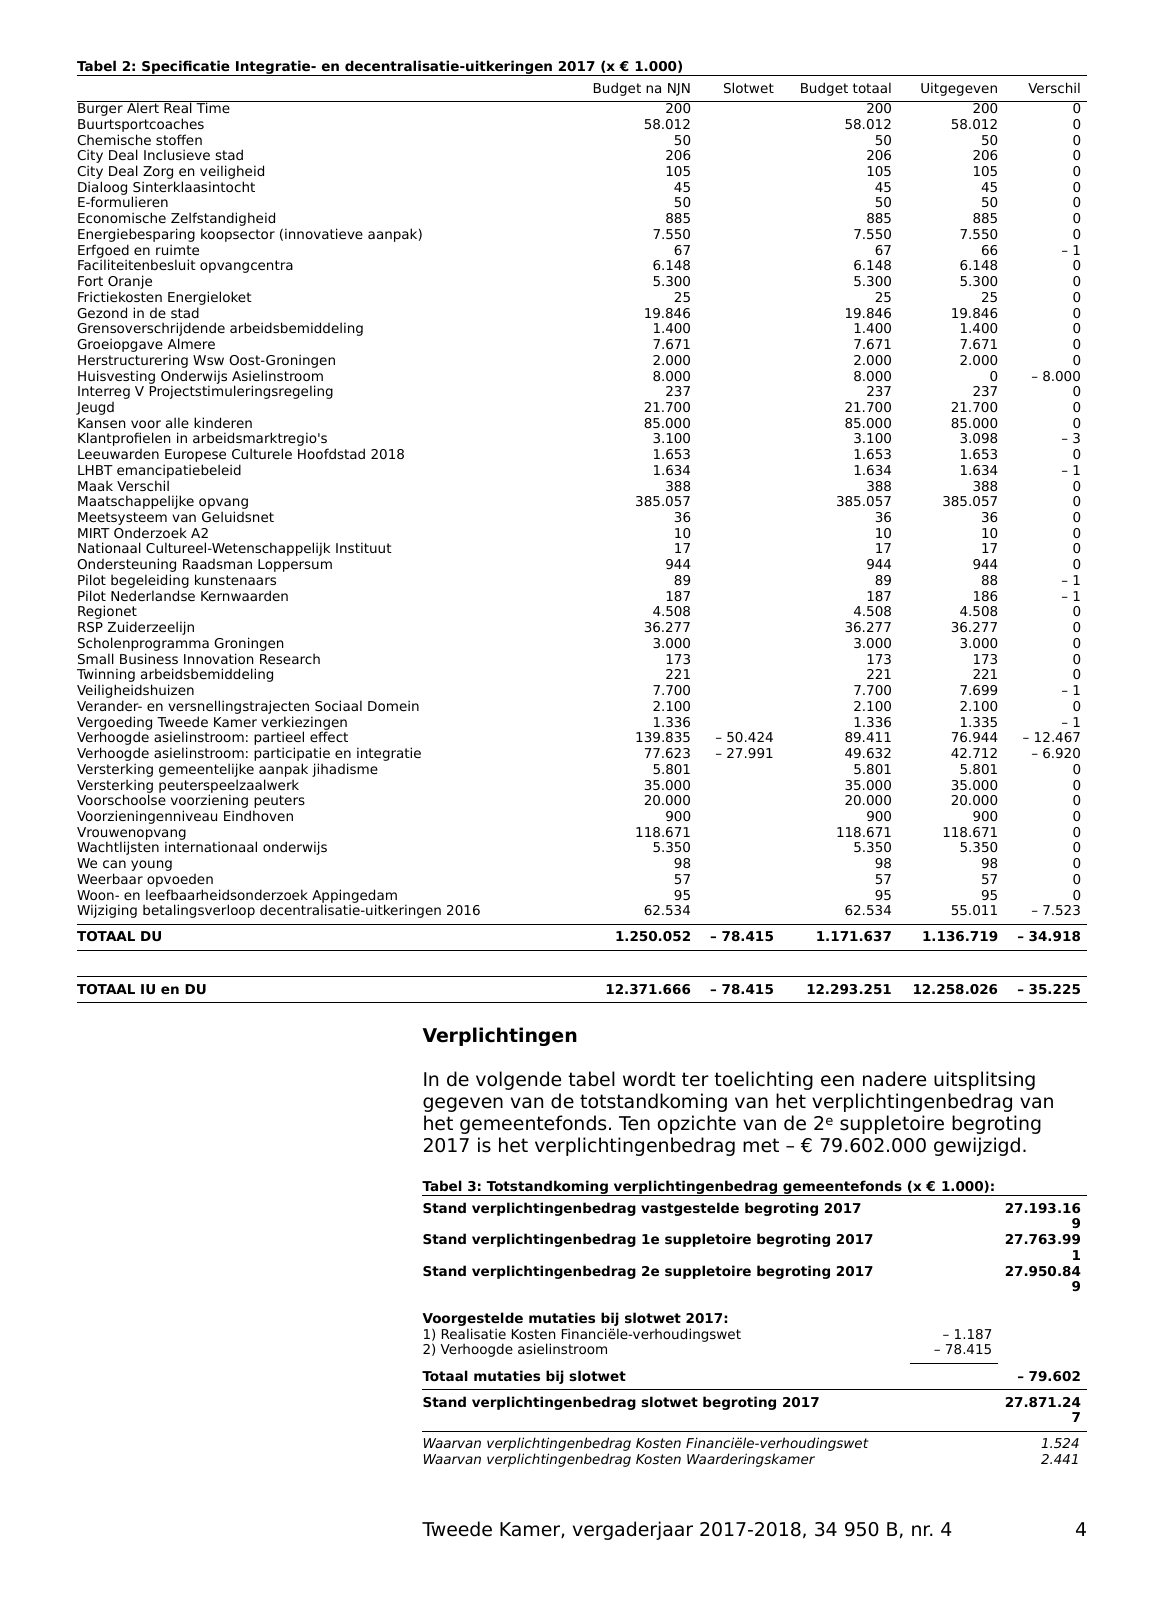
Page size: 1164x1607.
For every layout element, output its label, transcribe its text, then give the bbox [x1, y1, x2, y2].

table_cell [697, 903, 779, 923]
table_cell [998, 1342, 1087, 1363]
table_cell 77.623 [549, 746, 697, 762]
table_cell [910, 1295, 998, 1311]
table_cell 885 [780, 211, 898, 227]
table_cell 10 [898, 526, 1004, 541]
table_cell 105 [898, 164, 1004, 179]
table_cell Pilot Nederlandse Kernwaarden [77, 589, 549, 604]
table_cell Budget totaal [780, 76, 898, 101]
table_cell 5.300 [780, 274, 898, 290]
table_cell 944 [898, 557, 1004, 573]
table_cell 2.000 [549, 353, 697, 368]
table_cell 5.300 [898, 274, 1004, 290]
table_cell 5.350 [780, 840, 898, 856]
table_cell 89.411 [780, 730, 898, 746]
table_cell Scholenprogramma Groningen [77, 636, 549, 651]
table_cell 19.846 [898, 305, 1004, 321]
table_cell – 1 [1004, 463, 1087, 478]
table_cell 58.012 [898, 117, 1004, 132]
table_cell – 50.424 [697, 730, 779, 746]
table_cell 0 [1004, 510, 1087, 526]
table_cell – 6.920 [1004, 746, 1087, 762]
table_cell [697, 604, 779, 620]
table_cell 118.671 [898, 825, 1004, 840]
table_cell 62.534 [780, 903, 898, 923]
table_cell 0 [1004, 872, 1087, 887]
table_cell [422, 1295, 909, 1311]
table_cell Faciliteitenbesluit opvangcentra [77, 258, 549, 274]
table_cell 0 [1004, 620, 1087, 636]
table_header Tabel 3: Totstandkoming verplichtingenbedrag gemeentefonds (x € 1.000): [422, 1179, 1087, 1195]
table_cell [697, 762, 779, 777]
table_cell 388 [898, 479, 1004, 494]
table_cell 0 [1004, 290, 1087, 305]
table_cell 7.671 [780, 337, 898, 353]
table_cell 57 [780, 872, 898, 887]
table_cell 0 [1004, 133, 1087, 148]
table_cell 1.336 [549, 714, 697, 730]
table_cell 885 [549, 211, 697, 227]
table_cell 3.000 [780, 636, 898, 651]
table_cell 105 [549, 164, 697, 179]
table_cell Weerbaar opvoeden [77, 872, 549, 887]
table_cell 4.508 [898, 604, 1004, 620]
table_cell [697, 951, 779, 976]
table_cell 1.634 [549, 463, 697, 478]
table_cell 900 [549, 809, 697, 824]
table_cell 62.534 [549, 903, 697, 923]
table_cell 200 [780, 102, 898, 117]
table_cell [697, 321, 779, 337]
table_cell 200 [898, 102, 1004, 117]
table_cell Versterking peuterspeelzaalwerk [77, 777, 549, 793]
table_cell 19.846 [780, 305, 898, 321]
table_cell 42.712 [898, 746, 1004, 762]
table_cell [780, 951, 898, 976]
table_cell 35.000 [549, 777, 697, 793]
table_cell 0 [1004, 180, 1087, 195]
table_cell 12.293.251 [780, 977, 898, 1002]
table_cell [697, 400, 779, 416]
table_cell 49.632 [780, 746, 898, 762]
table_cell 221 [549, 667, 697, 683]
table_cell – 1 [1004, 683, 1087, 699]
table_cell 1.400 [549, 321, 697, 337]
table_cell 206 [898, 148, 1004, 164]
table_cell 0 [1004, 227, 1087, 242]
table_cell 0 [1004, 274, 1087, 290]
table_cell Verhoogde asielinstroom: participatie en integratie [77, 746, 549, 762]
table_cell 21.700 [549, 400, 697, 416]
table_cell 237 [898, 384, 1004, 400]
table_cell Verschil [1004, 76, 1087, 101]
table_cell E-formulieren [77, 195, 549, 211]
table_cell 388 [780, 479, 898, 494]
table_cell 187 [549, 589, 697, 604]
table_cell 139.835 [549, 730, 697, 746]
table_cell 0 [1004, 809, 1087, 824]
table_cell 200 [549, 102, 697, 117]
table_cell 5.801 [780, 762, 898, 777]
table_cell [998, 1295, 1087, 1311]
table_cell 0 [1004, 777, 1087, 793]
table_cell 0 [1004, 416, 1087, 431]
table_cell 95 [780, 888, 898, 903]
table_cell 8.000 [780, 368, 898, 384]
table_cell 4.508 [780, 604, 898, 620]
table_cell 3.000 [549, 636, 697, 651]
table_cell 0 [1004, 888, 1087, 903]
table_cell 27.950.849 [998, 1264, 1087, 1295]
table_cell Twinning arbeidsbemiddeling [77, 667, 549, 683]
table_cell Regionet [77, 604, 549, 620]
table_cell Maak Verschil [77, 479, 549, 494]
table_cell 36 [780, 510, 898, 526]
table_cell Stand verplichtingenbedrag 2e suppletoire begroting 2017 [422, 1264, 909, 1295]
table_cell 5.350 [549, 840, 697, 856]
table_cell [697, 416, 779, 431]
table_cell 0 [1004, 353, 1087, 368]
table_cell RSP Zuiderzeelijn [77, 620, 549, 636]
table_cell 187 [780, 589, 898, 604]
table_cell 1.171.637 [780, 925, 898, 950]
table_cell 3.000 [898, 636, 1004, 651]
table_cell 85.000 [898, 416, 1004, 431]
table_cell [697, 589, 779, 604]
table_cell 1.653 [780, 447, 898, 463]
table_cell Leeuwarden Europese Culturele Hoofdstad 2018 [77, 447, 549, 463]
table_cell 27.193.169 [998, 1196, 1087, 1232]
table_cell 173 [898, 651, 1004, 667]
table_cell [910, 1390, 998, 1431]
table_cell 98 [549, 856, 697, 872]
table_cell 2.000 [898, 353, 1004, 368]
table_cell – 12.467 [1004, 730, 1087, 746]
table_cell [697, 620, 779, 636]
table_cell 0 [1004, 604, 1087, 620]
table_cell Chemische stoffen [77, 133, 549, 148]
table_cell 385.057 [549, 494, 697, 510]
table_cell – 35.225 [1004, 977, 1087, 1002]
table_cell 95 [898, 888, 1004, 903]
table_cell 67 [549, 243, 697, 258]
table_cell Verander- en versnellingstrajecten Sociaal Domein [77, 699, 549, 714]
table_cell 1.634 [780, 463, 898, 478]
table_cell 3.100 [549, 431, 697, 447]
table_cell 3.100 [780, 431, 898, 447]
table_cell 98 [898, 856, 1004, 872]
table_cell 95 [549, 888, 697, 903]
table_cell 2.100 [549, 699, 697, 714]
table_cell [697, 368, 779, 384]
table_cell 8.000 [549, 368, 697, 384]
table_cell 0 [1004, 840, 1087, 856]
table_cell 25 [780, 290, 898, 305]
table_cell 85.000 [549, 416, 697, 431]
table_cell Vergoeding Tweede Kamer verkiezingen [77, 714, 549, 730]
table_cell [697, 494, 779, 510]
table_cell 50 [549, 195, 697, 211]
table_cell 2.000 [780, 353, 898, 368]
table_cell Uitgegeven [898, 76, 1004, 101]
table_cell 57 [549, 872, 697, 887]
table_cell [697, 888, 779, 903]
table_cell We can young [77, 856, 549, 872]
table_cell 7.550 [898, 227, 1004, 242]
table_cell [697, 809, 779, 824]
table_cell 58.012 [780, 117, 898, 132]
table_cell – 78.415 [697, 977, 779, 1002]
table_cell 7.700 [549, 683, 697, 699]
table_cell [697, 872, 779, 887]
table_cell 27.871.247 [998, 1390, 1087, 1431]
table_cell 89 [549, 573, 697, 588]
table_cell 1.634 [898, 463, 1004, 478]
table_cell 900 [780, 809, 898, 824]
table_cell 7.700 [780, 683, 898, 699]
table_cell 186 [898, 589, 1004, 604]
table_cell 237 [549, 384, 697, 400]
table_cell 0 [1004, 856, 1087, 872]
table_cell Kansen voor alle kinderen [77, 416, 549, 431]
table_cell 7.671 [898, 337, 1004, 353]
table_cell 76.944 [898, 730, 1004, 746]
table_cell Herstructurering Wsw Oost-Groningen [77, 353, 549, 368]
table_cell 0 [1004, 699, 1087, 714]
table_cell MIRT Onderzoek A2 [77, 526, 549, 541]
table_cell 0 [1004, 258, 1087, 274]
table_cell [697, 211, 779, 227]
table_cell Jeugd [77, 400, 549, 416]
table_cell 1) Realisatie Kosten Financiële-verhoudingswet [422, 1326, 909, 1342]
table_cell [910, 1452, 998, 1468]
table_cell [697, 557, 779, 573]
table_cell [697, 479, 779, 494]
table_cell [697, 337, 779, 353]
table_cell – 7.523 [1004, 903, 1087, 923]
table_cell 50 [898, 195, 1004, 211]
table_cell [697, 243, 779, 258]
table_cell 105 [780, 164, 898, 179]
table_cell [697, 195, 779, 211]
table_cell 89 [780, 573, 898, 588]
table_cell Groeiopgave Almere [77, 337, 549, 353]
table_cell [697, 683, 779, 699]
table_cell 25 [549, 290, 697, 305]
table_cell TOTAAL DU [77, 925, 549, 950]
table_cell [77, 76, 549, 101]
table_cell 7.550 [780, 227, 898, 242]
table_header Tabel 2: Specificatie Integratie- en decentralisatie-uitkeringen 2017 (x € 1.000) [77, 59, 1087, 75]
table_cell [697, 353, 779, 368]
table_cell Voorgestelde mutaties bij slotwet 2017: [422, 1311, 909, 1326]
table_cell 0 [1004, 195, 1087, 211]
table_cell [697, 510, 779, 526]
table_cell 1.136.719 [898, 925, 1004, 950]
table_cell 36 [549, 510, 697, 526]
table_cell 206 [780, 148, 898, 164]
table_cell Meetsysteem van Geluidsnet [77, 510, 549, 526]
table_cell [910, 1232, 998, 1263]
table_cell 1.335 [898, 714, 1004, 730]
table_cell [697, 699, 779, 714]
table_cell [998, 1311, 1087, 1326]
table_cell 388 [549, 479, 697, 494]
table_cell – 79.602 [998, 1363, 1087, 1389]
table_cell – 78.415 [910, 1342, 998, 1363]
table_cell – 1 [1004, 589, 1087, 604]
table_cell 1.524 [998, 1432, 1087, 1452]
table_cell 35.000 [898, 777, 1004, 793]
table_cell Wachtlijsten internationaal onderwijs [77, 840, 549, 856]
table_cell [697, 777, 779, 793]
table_cell 385.057 [898, 494, 1004, 510]
table_cell 0 [1004, 337, 1087, 353]
table_cell 50 [549, 133, 697, 148]
table_cell 0 [1004, 164, 1087, 179]
table_cell [697, 447, 779, 463]
table_cell [697, 305, 779, 321]
table_cell Frictiekosten Energieloket [77, 290, 549, 305]
subtitle Verplichtingen [422, 1025, 1087, 1047]
table_cell [697, 463, 779, 478]
table_cell Buurtsportcoaches [77, 117, 549, 132]
table_cell [697, 825, 779, 840]
table_cell 5.801 [549, 762, 697, 777]
text In de volgende tabel wordt ter toelichting een nadere uitsplitsing gegeven van de totstandkoming van het verplichtingenbedrag van het gemeentefonds. Ten opzichte van de 2e suppletoire begroting 2017 is het verplichtingenbedrag met – € 79.602.000 gewijzigd. [422, 1069, 1087, 1157]
table_cell 7.550 [549, 227, 697, 242]
table_cell 0 [1004, 117, 1087, 132]
table_cell Vrouwenopvang [77, 825, 549, 840]
table_cell 5.350 [898, 840, 1004, 856]
table_cell [77, 951, 549, 976]
table_cell Small Business Innovation Research [77, 651, 549, 667]
table_cell 36 [898, 510, 1004, 526]
table_cell 85.000 [780, 416, 898, 431]
table_cell 2.441 [998, 1452, 1087, 1468]
table_cell 1.250.052 [549, 925, 697, 950]
table_cell 21.700 [780, 400, 898, 416]
table_cell [697, 164, 779, 179]
table_cell 173 [780, 651, 898, 667]
table_cell 50 [780, 195, 898, 211]
table_cell [697, 526, 779, 541]
table_cell 118.671 [549, 825, 697, 840]
table_cell 0 [1004, 400, 1087, 416]
table_cell 6.148 [549, 258, 697, 274]
table_cell 20.000 [898, 793, 1004, 809]
table_cell Wijziging betalingsverloop decentralisatie-uitkeringen 2016 [77, 903, 549, 923]
table_cell [697, 133, 779, 148]
table_cell 12.371.666 [549, 977, 697, 1002]
table_cell – 8.000 [1004, 368, 1087, 384]
table_cell 885 [898, 211, 1004, 227]
table_cell 17 [549, 541, 697, 557]
table_cell [910, 1432, 998, 1452]
table_cell 0 [1004, 825, 1087, 840]
table_cell [697, 573, 779, 588]
table_cell Erfgoed en ruimte [77, 243, 549, 258]
table_cell 237 [780, 384, 898, 400]
table_cell Energiebesparing koopsector (innovatieve aanpak) [77, 227, 549, 242]
table_cell 58.012 [549, 117, 697, 132]
table_cell Maatschappelijke opvang [77, 494, 549, 510]
table_cell [697, 667, 779, 683]
table_cell 25 [898, 290, 1004, 305]
table_cell 88 [898, 573, 1004, 588]
table_cell 50 [780, 133, 898, 148]
table_cell 2.100 [780, 699, 898, 714]
table_cell 67 [780, 243, 898, 258]
table_cell 5.801 [898, 762, 1004, 777]
table_cell 0 [1004, 651, 1087, 667]
table_cell 221 [780, 667, 898, 683]
table_cell [697, 714, 779, 730]
table_cell [697, 180, 779, 195]
table_cell [697, 856, 779, 872]
table_cell – 34.918 [1004, 925, 1087, 950]
table_cell Waarvan verplichtingenbedrag Kosten Waarderingskamer [422, 1452, 909, 1468]
table_cell 7.699 [898, 683, 1004, 699]
table_cell 0 [1004, 305, 1087, 321]
table_cell Stand verplichtingenbedrag vastgestelde begroting 2017 [422, 1196, 909, 1232]
table_cell 35.000 [780, 777, 898, 793]
table_cell Pilot begeleiding kunstenaars [77, 573, 549, 588]
table_cell 0 [1004, 494, 1087, 510]
table_cell 0 [1004, 541, 1087, 557]
table_cell 66 [898, 243, 1004, 258]
table_cell 6.148 [780, 258, 898, 274]
table_cell [910, 1364, 998, 1389]
table_cell [697, 636, 779, 651]
table_cell 55.011 [898, 903, 1004, 923]
table_cell – 1.187 [910, 1326, 998, 1342]
table_cell Huisvesting Onderwijs Asielinstroom [77, 368, 549, 384]
table_cell – 78.415 [697, 925, 779, 950]
table_cell Waarvan verplichtingenbedrag Kosten Financiële-verhoudingswet [422, 1432, 909, 1452]
table_cell Burger Alert Real Time [77, 102, 549, 117]
table_cell Ondersteuning Raadsman Loppersum [77, 557, 549, 573]
table_cell [697, 117, 779, 132]
table_cell LHBT emancipatiebeleid [77, 463, 549, 478]
table_cell Stand verplichtingenbedrag 1e suppletoire begroting 2017 [422, 1232, 909, 1263]
table_cell 0 [1004, 321, 1087, 337]
table_cell [697, 274, 779, 290]
table_cell [697, 793, 779, 809]
table_cell Nationaal Cultureel-Wetenschappelijk Instituut [77, 541, 549, 557]
table_cell [697, 258, 779, 274]
table_cell [697, 148, 779, 164]
table_cell 45 [898, 180, 1004, 195]
table_cell Grensoverschrijdende arbeidsbemiddeling [77, 321, 549, 337]
table_cell Veiligheidshuizen [77, 683, 549, 699]
table_cell – 1 [1004, 243, 1087, 258]
table_cell 17 [780, 541, 898, 557]
table_cell 900 [898, 809, 1004, 824]
table_cell 4.508 [549, 604, 697, 620]
table_cell 50 [898, 133, 1004, 148]
table_cell 0 [1004, 636, 1087, 651]
table_cell 45 [549, 180, 697, 195]
table_cell 10 [549, 526, 697, 541]
table_cell 1.653 [898, 447, 1004, 463]
table_cell 0 [1004, 762, 1087, 777]
table_cell [1004, 951, 1087, 976]
table_cell [697, 431, 779, 447]
table_cell – 3 [1004, 431, 1087, 447]
table_cell [697, 541, 779, 557]
table_cell [910, 1264, 998, 1295]
table_cell Voorzieningenniveau Eindhoven [77, 809, 549, 824]
table_cell – 1 [1004, 714, 1087, 730]
table_cell 0 [1004, 479, 1087, 494]
table_cell Stand verplichtingenbedrag slotwet begroting 2017 [422, 1390, 909, 1431]
table_cell [910, 1196, 998, 1232]
table_cell [998, 1326, 1087, 1342]
table_cell City Deal Zorg en veiligheid [77, 164, 549, 179]
table_cell 944 [780, 557, 898, 573]
table_cell 3.098 [898, 431, 1004, 447]
table_cell 36.277 [549, 620, 697, 636]
table_cell Interreg V Projectstimuleringsregeling [77, 384, 549, 400]
table_cell 19.846 [549, 305, 697, 321]
table_cell 0 [1004, 526, 1087, 541]
table_cell Versterking gemeentelijke aanpak jihadisme [77, 762, 549, 777]
table_cell 206 [549, 148, 697, 164]
table_cell 2) Verhoogde asielinstroom [422, 1342, 909, 1363]
table_cell 0 [1004, 102, 1087, 117]
table_cell 20.000 [549, 793, 697, 809]
table_cell 7.671 [549, 337, 697, 353]
table_cell [697, 384, 779, 400]
table_cell 0 [1004, 667, 1087, 683]
table_cell 6.148 [898, 258, 1004, 274]
table_cell [697, 102, 779, 117]
table_cell Klantprofielen in arbeidsmarktregio's [77, 431, 549, 447]
table_cell 5.300 [549, 274, 697, 290]
table_cell TOTAAL IU en DU [77, 977, 549, 1002]
table_cell 17 [898, 541, 1004, 557]
table_cell 12.258.026 [898, 977, 1004, 1002]
table_cell 98 [780, 856, 898, 872]
table_cell City Deal Inclusieve stad [77, 148, 549, 164]
table_cell 2.100 [898, 699, 1004, 714]
table_cell 0 [1004, 447, 1087, 463]
table_cell [697, 840, 779, 856]
table_cell 45 [780, 180, 898, 195]
table_cell [697, 290, 779, 305]
table_cell 36.277 [780, 620, 898, 636]
table_cell [697, 651, 779, 667]
table_cell 944 [549, 557, 697, 573]
table_cell 0 [1004, 148, 1087, 164]
table_cell Gezond in de stad [77, 305, 549, 321]
table_cell 385.057 [780, 494, 898, 510]
table_cell 57 [898, 872, 1004, 887]
table_cell Woon- en leefbaarheidsonderzoek Appingedam [77, 888, 549, 903]
table_cell 118.671 [780, 825, 898, 840]
table_cell [910, 1311, 998, 1326]
table_cell 10 [780, 526, 898, 541]
table_cell Slotwet [697, 76, 779, 101]
table_cell 173 [549, 651, 697, 667]
table_cell 36.277 [898, 620, 1004, 636]
table_cell Totaal mutaties bij slotwet [422, 1363, 909, 1389]
table_cell Budget na NJN [549, 76, 697, 101]
table_cell Economische Zelfstandigheid [77, 211, 549, 227]
table_cell 1.400 [898, 321, 1004, 337]
table_cell – 27.991 [697, 746, 779, 762]
table_cell 1.336 [780, 714, 898, 730]
table_cell 1.653 [549, 447, 697, 463]
table_cell 1.400 [780, 321, 898, 337]
table_cell [898, 951, 1004, 976]
table_cell Voorschoolse voorziening peuters [77, 793, 549, 809]
table_cell [549, 951, 697, 976]
table_cell Fort Oranje [77, 274, 549, 290]
table_cell 0 [1004, 211, 1087, 227]
table_cell – 1 [1004, 573, 1087, 588]
table_cell 0 [1004, 557, 1087, 573]
table_cell 0 [1004, 793, 1087, 809]
table_cell Dialoog Sinterklaasintocht [77, 180, 549, 195]
table_cell 20.000 [780, 793, 898, 809]
table_cell 221 [898, 667, 1004, 683]
table_cell 21.700 [898, 400, 1004, 416]
table_cell Verhoogde asielinstroom: partieel effect [77, 730, 549, 746]
table_cell 0 [1004, 384, 1087, 400]
table_cell 0 [898, 368, 1004, 384]
table_cell [697, 227, 779, 242]
table_cell 27.763.991 [998, 1232, 1087, 1263]
